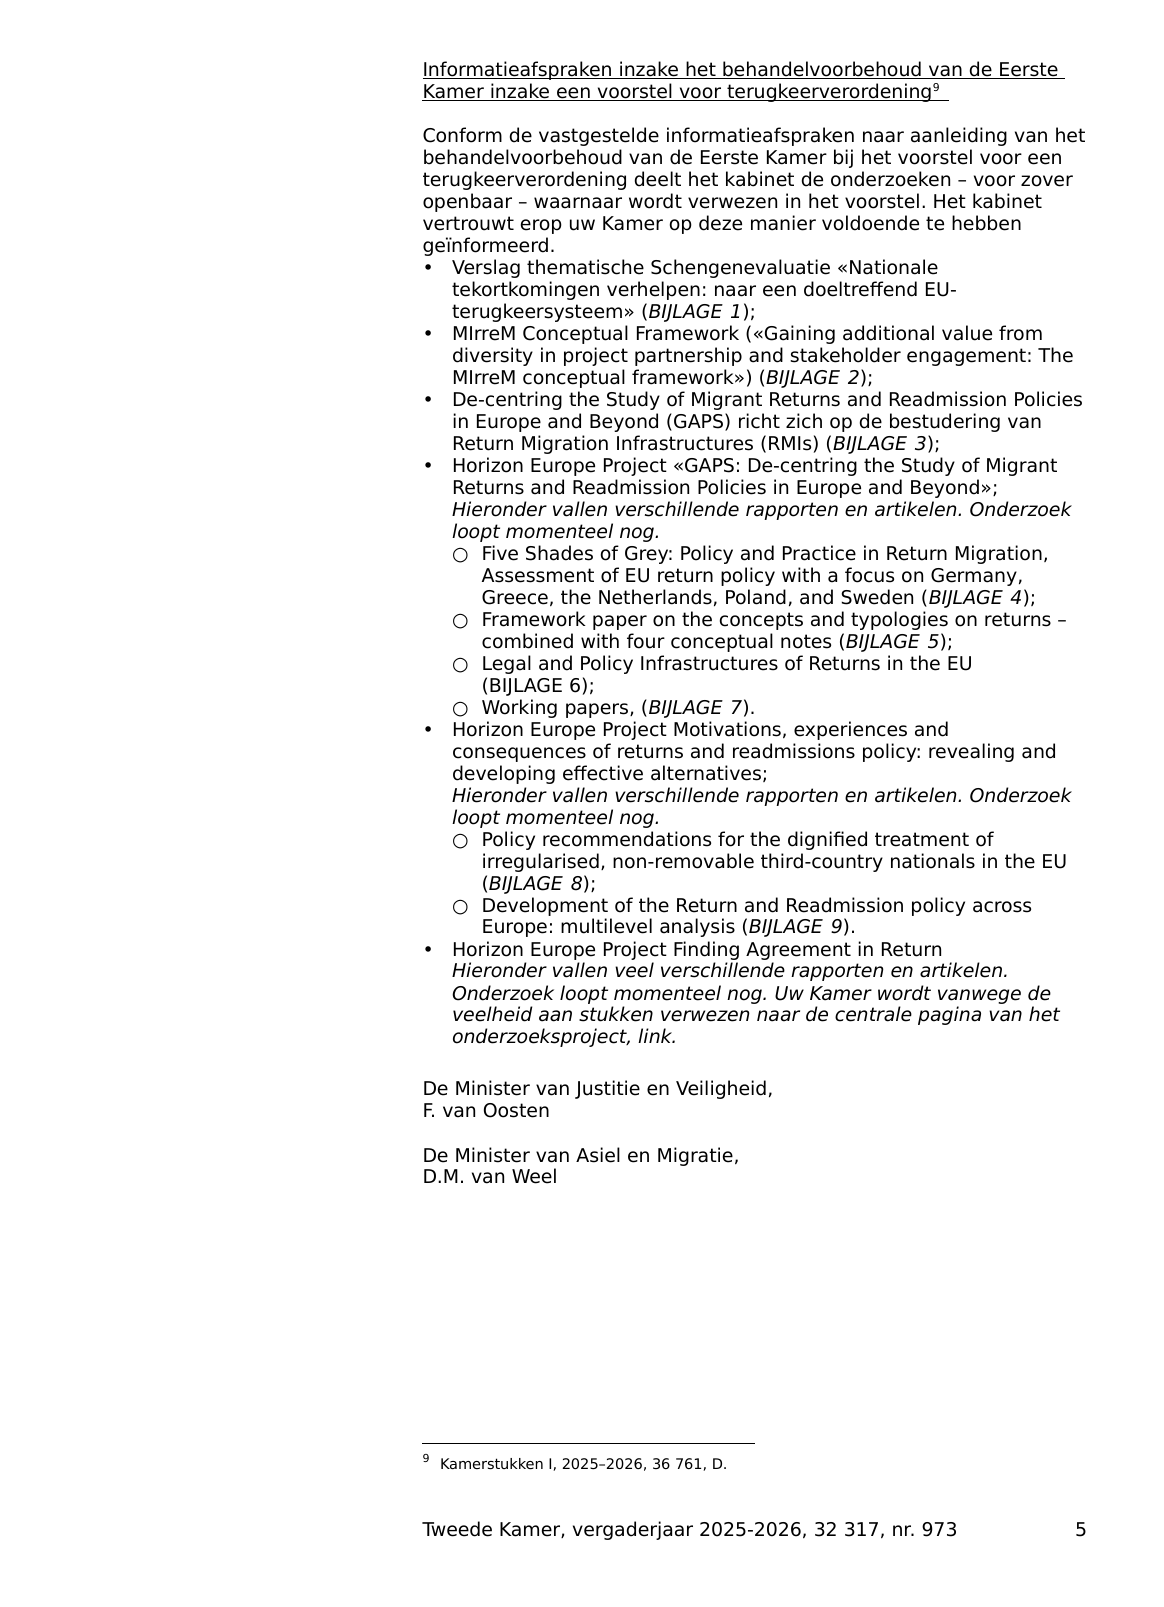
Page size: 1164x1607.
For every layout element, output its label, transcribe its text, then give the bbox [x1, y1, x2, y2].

text ○ Framework paper on the concepts and typologies on returns – combined with four conceptual notes (BIJLAGE 5); [452, 609, 1087, 653]
text De Minister van Asiel en Migratie, D.M. van Weel [422, 1144, 1087, 1188]
text ○ Development of the Return and Readmission policy across Europe: multilevel analysis (BIJLAGE 9). [452, 894, 1087, 938]
text ○ Five Shades of Grey: Policy and Practice in Return Migration, Assessment of EU return policy with a focus on Germany, Greece, the Netherlands, Poland, and Sweden (BIJLAGE 4); [452, 543, 1087, 609]
subtitle Informatieafspraken inzake het behandelvoorbehoud van de Eerste Kamer inzake een voorstel voor terugkeerverordening [422, 59, 1087, 103]
text ○ Policy recommendations for the dignified treatment of irregularised, non-removable third-country nationals in the EU (BIJLAGE 8); [452, 828, 1087, 894]
text Hieronder vallen verschillende rapporten en artikelen. Onderzoek loopt momenteel nog. [452, 499, 1087, 543]
text • Horizon Europe Project «GAPS: De-centring the Study of Migrant Returns and Readmission Policies in Europe and Beyond»; [422, 455, 1087, 499]
text • De-centring the Study of Migrant Returns and Readmission Policies in Europe and Beyond (GAPS) richt zich op de bestudering van Return Migration Infrastructures (RMIs) (BIJLAGE 3); [422, 389, 1087, 455]
text • Horizon Europe Project Motivations, experiences and consequences of returns and readmissions policy: revealing and developing effective alternatives; [422, 719, 1087, 784]
text Hieronder vallen veel verschillende rapporten en artikelen. Onderzoek loopt momenteel nog. Uw Kamer wordt vanwege de veelheid aan stukken verwezen naar de centrale pagina van het onderzoeksproject, link. [452, 960, 1087, 1048]
text Kamerstukken I, 2025–2026, 36 761, D. [422, 1452, 1087, 1474]
text ○ Working papers, (BIJLAGE 7). [452, 697, 1087, 719]
text Conform de vastgestelde informatieafspraken naar aanleiding van het behandelvoorbehoud van de Eerste Kamer bij het voorstel voor een terugkeerverordening deelt het kabinet de onderzoeken – voor zover openbaar – waarnaar wordt verwezen in het voorstel. Het kabinet vertrouwt erop uw Kamer op deze manier voldoende te hebben geïnformeerd. [422, 125, 1087, 257]
text De Minister van Justitie en Veiligheid, F. van Oosten [422, 1078, 1087, 1122]
text Hieronder vallen verschillende rapporten en artikelen. Onderzoek loopt momenteel nog. [452, 784, 1087, 828]
text • Horizon Europe Project Finding Agreement in Return [422, 938, 1087, 960]
text ○ Legal and Policy Infrastructures of Returns in the EU (BIJLAGE 6); [452, 653, 1087, 697]
text • MIrreM Conceptual Framework («Gaining additional value from diversity in project partnership and stakeholder engagement: The MIrreM conceptual framework») (BIJLAGE 2); [422, 323, 1087, 389]
text • Verslag thematische Schengenevaluatie «Nationale tekortkomingen verhelpen: naar een doeltreffend EU-terugkeersysteem» (BIJLAGE 1); [422, 257, 1087, 323]
